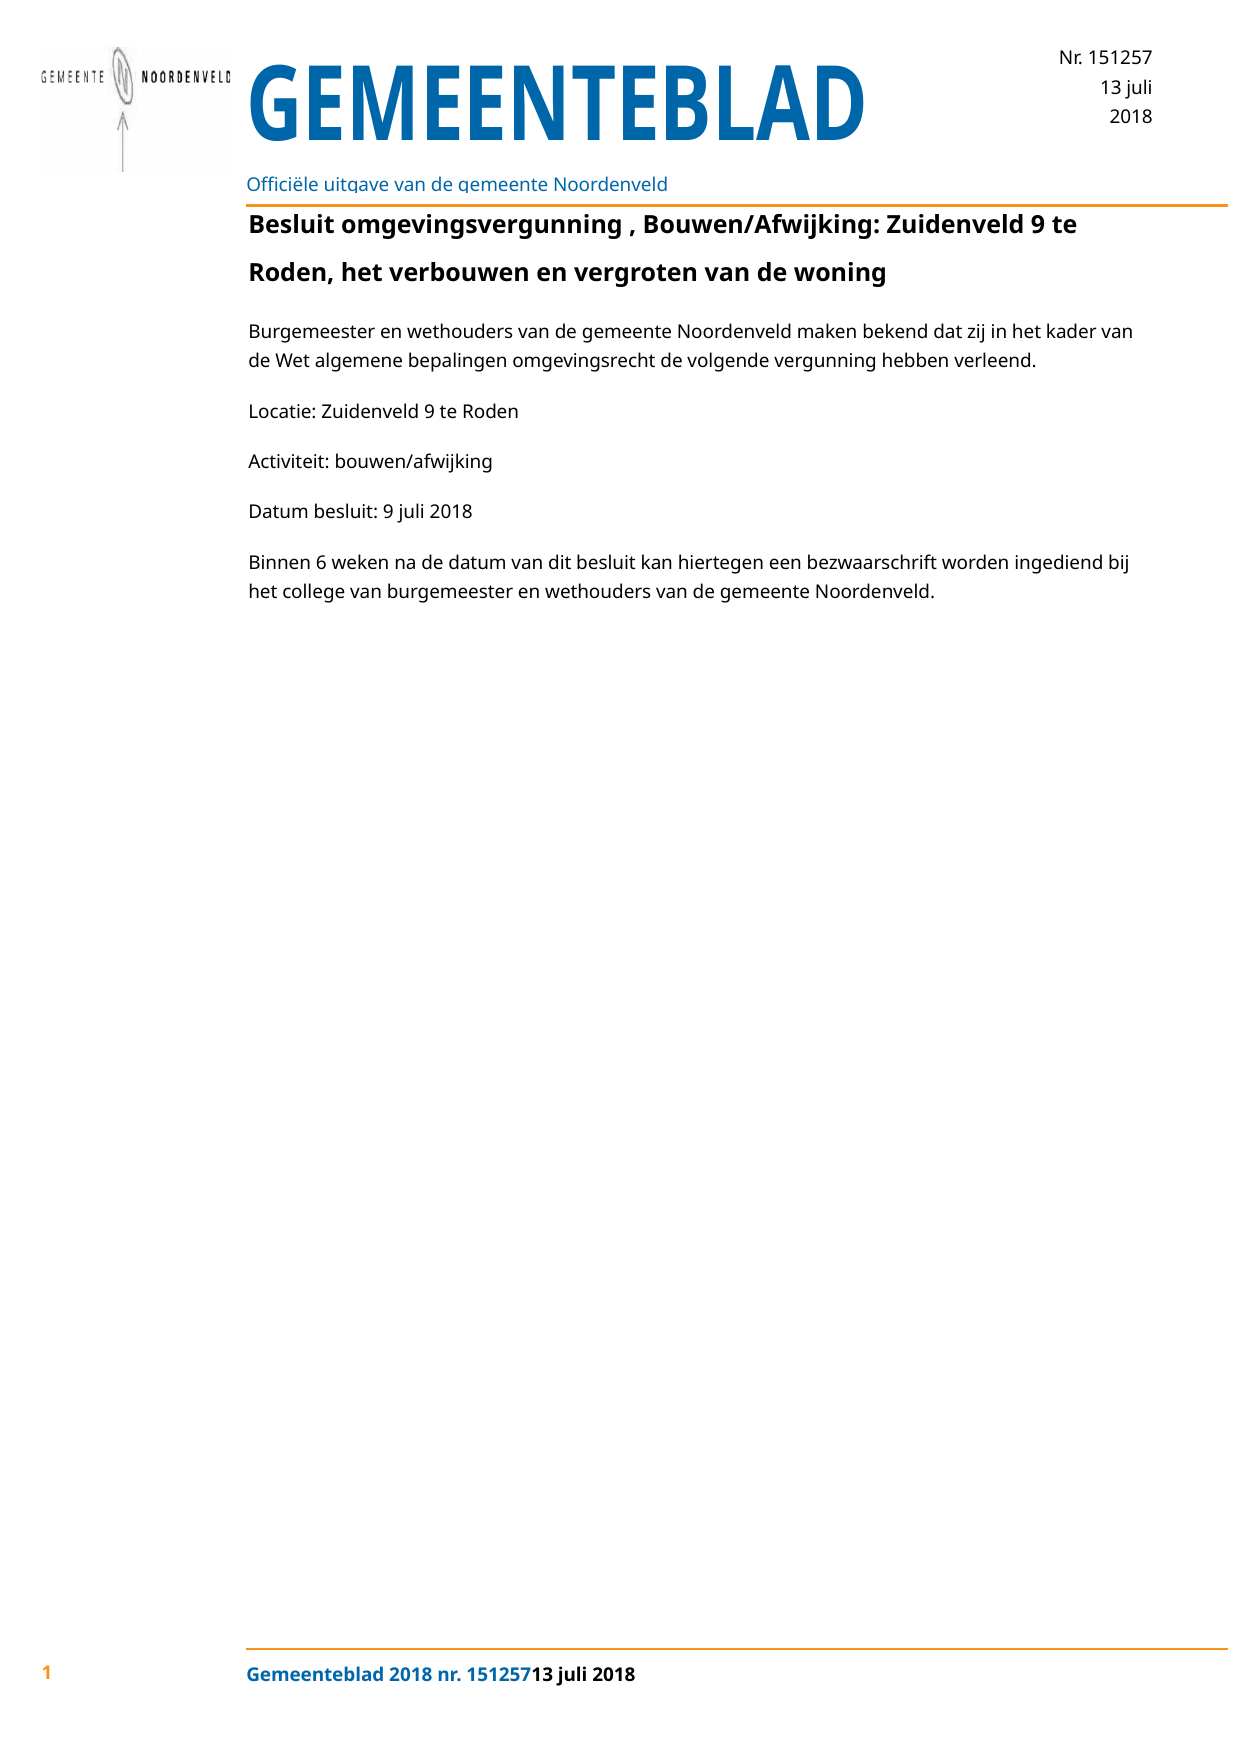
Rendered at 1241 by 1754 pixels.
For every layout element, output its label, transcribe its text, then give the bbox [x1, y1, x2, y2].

picture [41, 47, 231, 172]
text Locatie: Zuidenveld 9 te Roden [248, 398, 1152, 424]
text Besluit omgevingsvergunning , Bouwen/Afwijking: Zuidenveld 9 te Roden, het verbouwen en vergroten van de woning [248, 207, 1152, 288]
text Datum besluit: 9 juli 2018 [248, 499, 1152, 524]
text Activiteit: bouwen/afwijking [248, 448, 1152, 474]
text Binnen 6 weken na de datum van dit besluit kan hiertegen een bezwaarschrift worden ingediend bij het college van burgemeester en wethouders van de gemeente Noordenveld. [248, 549, 1152, 604]
text Burgemeester en wethouders van de gemeente Noordenveld maken bekend dat zij in het kader van de Wet algemene bepalingen omgevingsrecht de volgende vergunning hebben verleend. [248, 318, 1152, 373]
